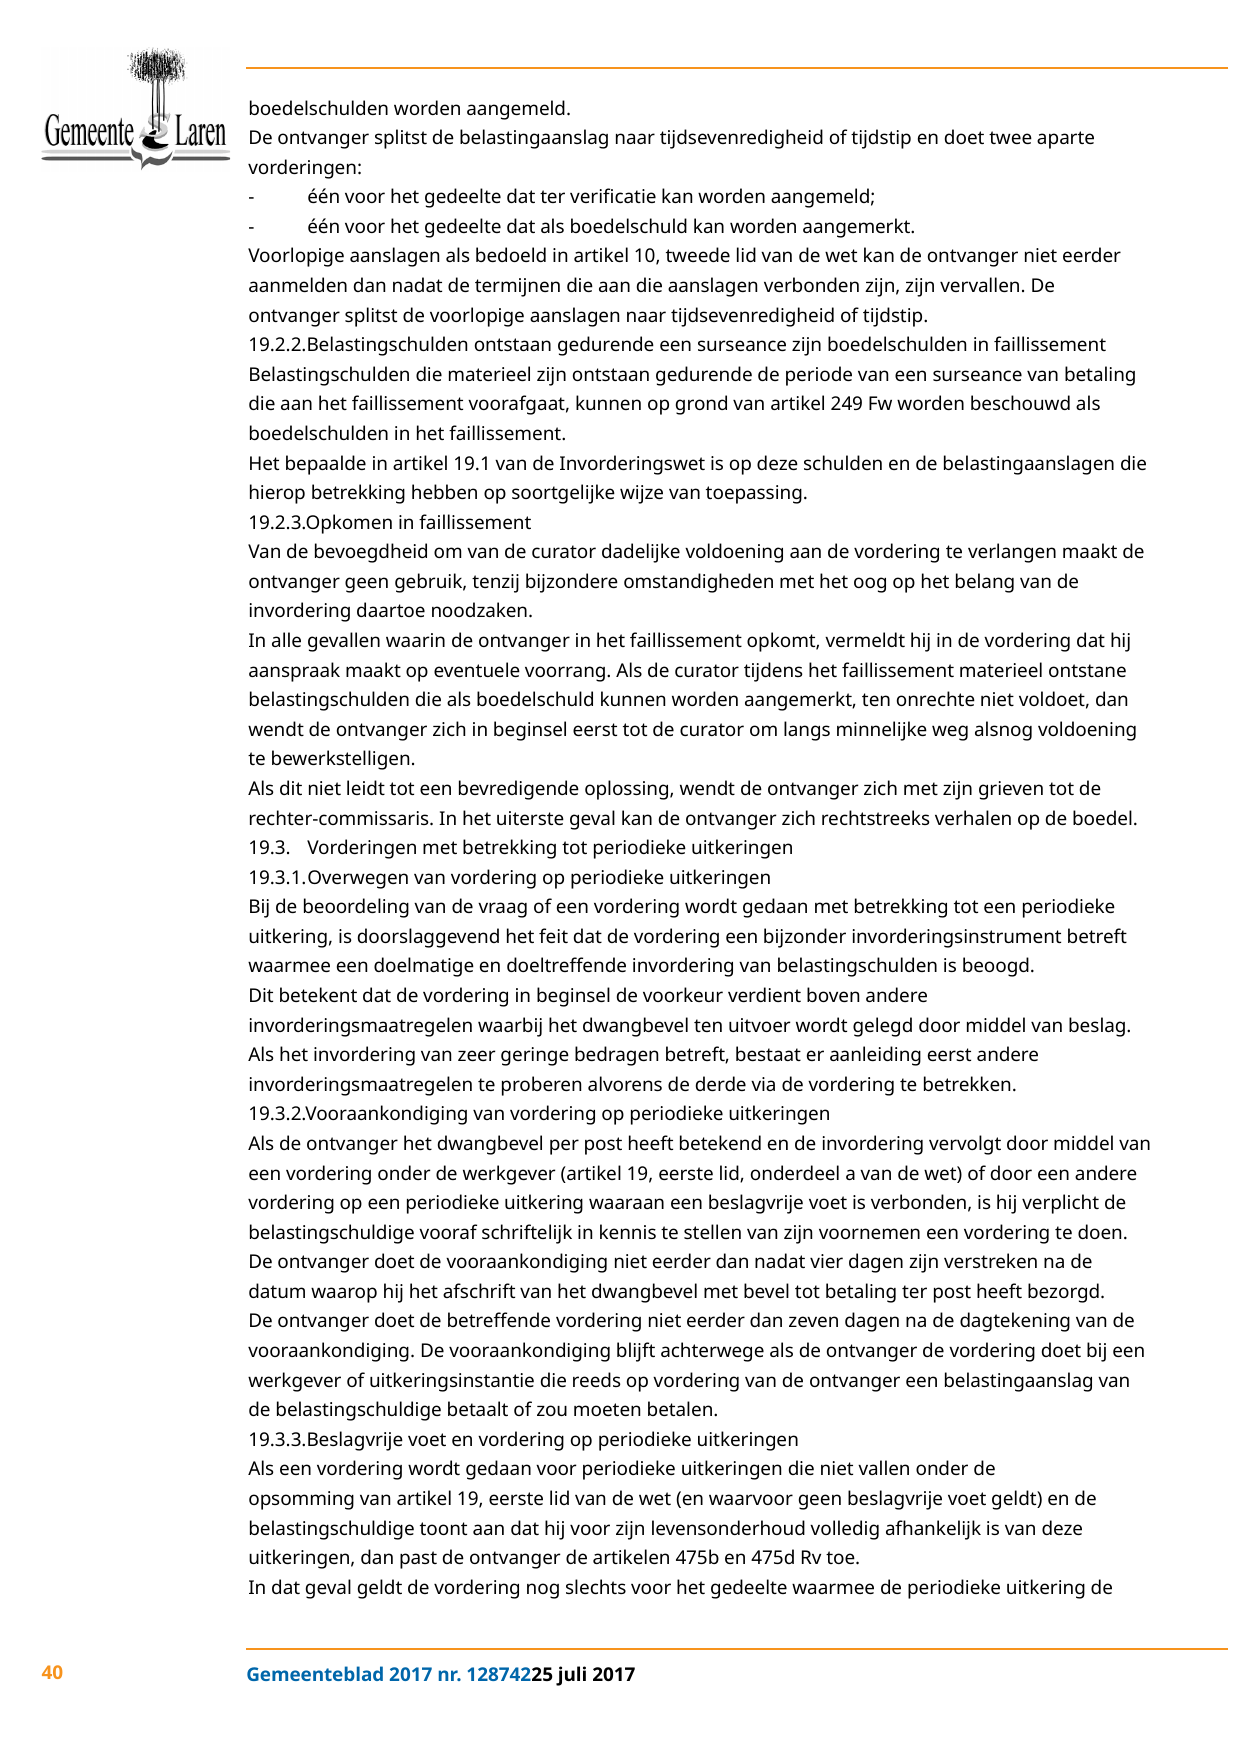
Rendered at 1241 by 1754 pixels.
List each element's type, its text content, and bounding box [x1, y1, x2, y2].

text Als een vordering wordt gedaan voor periodieke uitkeringen die niet vallen onder de [248, 1456, 1152, 1481]
text Het bepaalde in artikel 19.1 van de Invorderingswet is op deze schulden en de belastingaanslagen die hierop betrekking hebben op soortgelijke wijze van toepassing. [248, 450, 1152, 505]
text De ontvanger splitst de belastingaanslag naar tijdsevenredigheid of tijdstip en doet twee aparte vorderingen: [248, 124, 1152, 180]
text Als de ontvanger het dwangbevel per post heeft betekend en de invordering vervolgt door middel van een vordering onder de werkgever (artikel 19, eerste lid, onderdeel a van de wet) of door een andere vordering op een periodieke uitkering waaraan een beslagvrije voet is verbonden, is hij verplicht de belastingschuldige vooraf schriftelijk in kennis te stellen van zijn voornemen een vordering te doen. [248, 1130, 1152, 1245]
text boedelschulden worden aangemeld. [248, 95, 1152, 121]
text 19.3.3.Beslagvrije voet en vordering op periodieke uitkeringen [248, 1426, 1152, 1452]
text Als dit niet leidt tot een bevredigende oplossing, wendt de ontvanger zich met zijn grieven tot de rechter-commissaris. In het uiterste geval kan de ontvanger zich rechtstreeks verhalen op de boedel. [248, 775, 1152, 831]
text Belastingschulden die materieel zijn ontstaan gedurende de periode van een surseance van betaling die aan het faillissement voorafgaat, kunnen op grond van artikel 249 Fw worden beschouwd als boedelschulden in het faillissement. [248, 361, 1152, 446]
text De ontvanger doet de vooraankondiging niet eerder dan nadat vier dagen zijn verstreken na de datum waarop hij het afschrift van het dwangbevel met bevel tot betaling ter post heeft bezorgd. [248, 1248, 1152, 1304]
text De ontvanger doet de betreffende vordering niet eerder dan zeven dagen na de dagtekening van de vooraankondiging. De vooraankondiging blijft achterwege als de ontvanger de vordering doet bij een werkgever of uitkeringsinstantie die reeds op vordering van de ontvanger een belastingaanslag van de belastingschuldige betaalt of zou moeten betalen. [248, 1308, 1152, 1422]
picture [41, 47, 231, 172]
text opsomming van artikel 19, eerste lid van de wet (en waarvoor geen beslagvrije voet geldt) en de belastingschuldige toont aan dat hij voor zijn levensonderhoud volledig afhankelijk is van deze uitkeringen, dan past de ontvanger de artikelen 475b en 475d Rv toe. [248, 1485, 1152, 1570]
list Overwegen van vordering op periodieke uitkeringen [248, 864, 1152, 890]
text 19.2.2.Belastingschulden ontstaan gedurende een surseance zijn boedelschulden in faillissement [248, 331, 1152, 357]
text Dit betekent dat de vordering in beginsel de voorkeur verdient boven andere invorderingsmaatregelen waarbij het dwangbevel ten uitvoer wordt gelegd door middel van beslag. Als het invordering van zeer geringe bedragen betreft, bestaat er aanleiding eerst andere invorderingsmaatregelen te proberen alvorens de derde via de vordering te betrekken. [248, 982, 1152, 1097]
list één voor het gedeelte dat ter verificatie kan worden aangemeld; [248, 183, 1152, 209]
text In alle gevallen waarin de ontvanger in het faillissement opkomt, vermeldt hij in de vordering dat hij aanspraak maakt op eventuele voorrang. Als de curator tijdens het faillissement materieel ontstane belastingschulden die als boedelschuld kunnen worden aangemerkt, ten onrechte niet voldoet, dan wendt de ontvanger zich in beginsel eerst tot de curator om langs minnelijke weg alsnog voldoening te bewerkstelligen. [248, 627, 1152, 771]
text Voorlopige aanslagen als bedoeld in artikel 10, tweede lid van de wet kan de ontvanger niet eerder aanmelden dan nadat de termijnen die aan die aanslagen verbonden zijn, zijn vervallen. De ontvanger splitst de voorlopige aanslagen naar tijdsevenredigheid of tijdstip. [248, 243, 1152, 328]
text Van de bevoegdheid om van de curator dadelijke voldoening aan de vordering te verlangen maakt de ontvanger geen gebruik, tenzij bijzondere omstandigheden met het oog op het belang van de invordering daartoe noodzaken. [248, 538, 1152, 623]
list één voor het gedeelte dat als boedelschuld kan worden aangemerkt. [248, 213, 1152, 239]
list Vorderingen met betrekking tot periodieke uitkeringen [248, 834, 1152, 860]
text 19.2.3.Opkomen in faillissement [248, 509, 1152, 535]
text In dat geval geldt de vordering nog slechts voor het gedeelte waarmee de periodieke uitkering de [248, 1574, 1152, 1600]
text Bij de beoordeling van de vraag of een vordering wordt gedaan met betrekking tot een periodieke uitkering, is doorslaggevend het feit dat de vordering een bijzonder invorderingsinstrument betreft waarmee een doelmatige en doeltreffende invordering van belastingschulden is beoogd. [248, 893, 1152, 978]
text 19.3.2.Vooraankondiging van vordering op periodieke uitkeringen [248, 1101, 1152, 1126]
